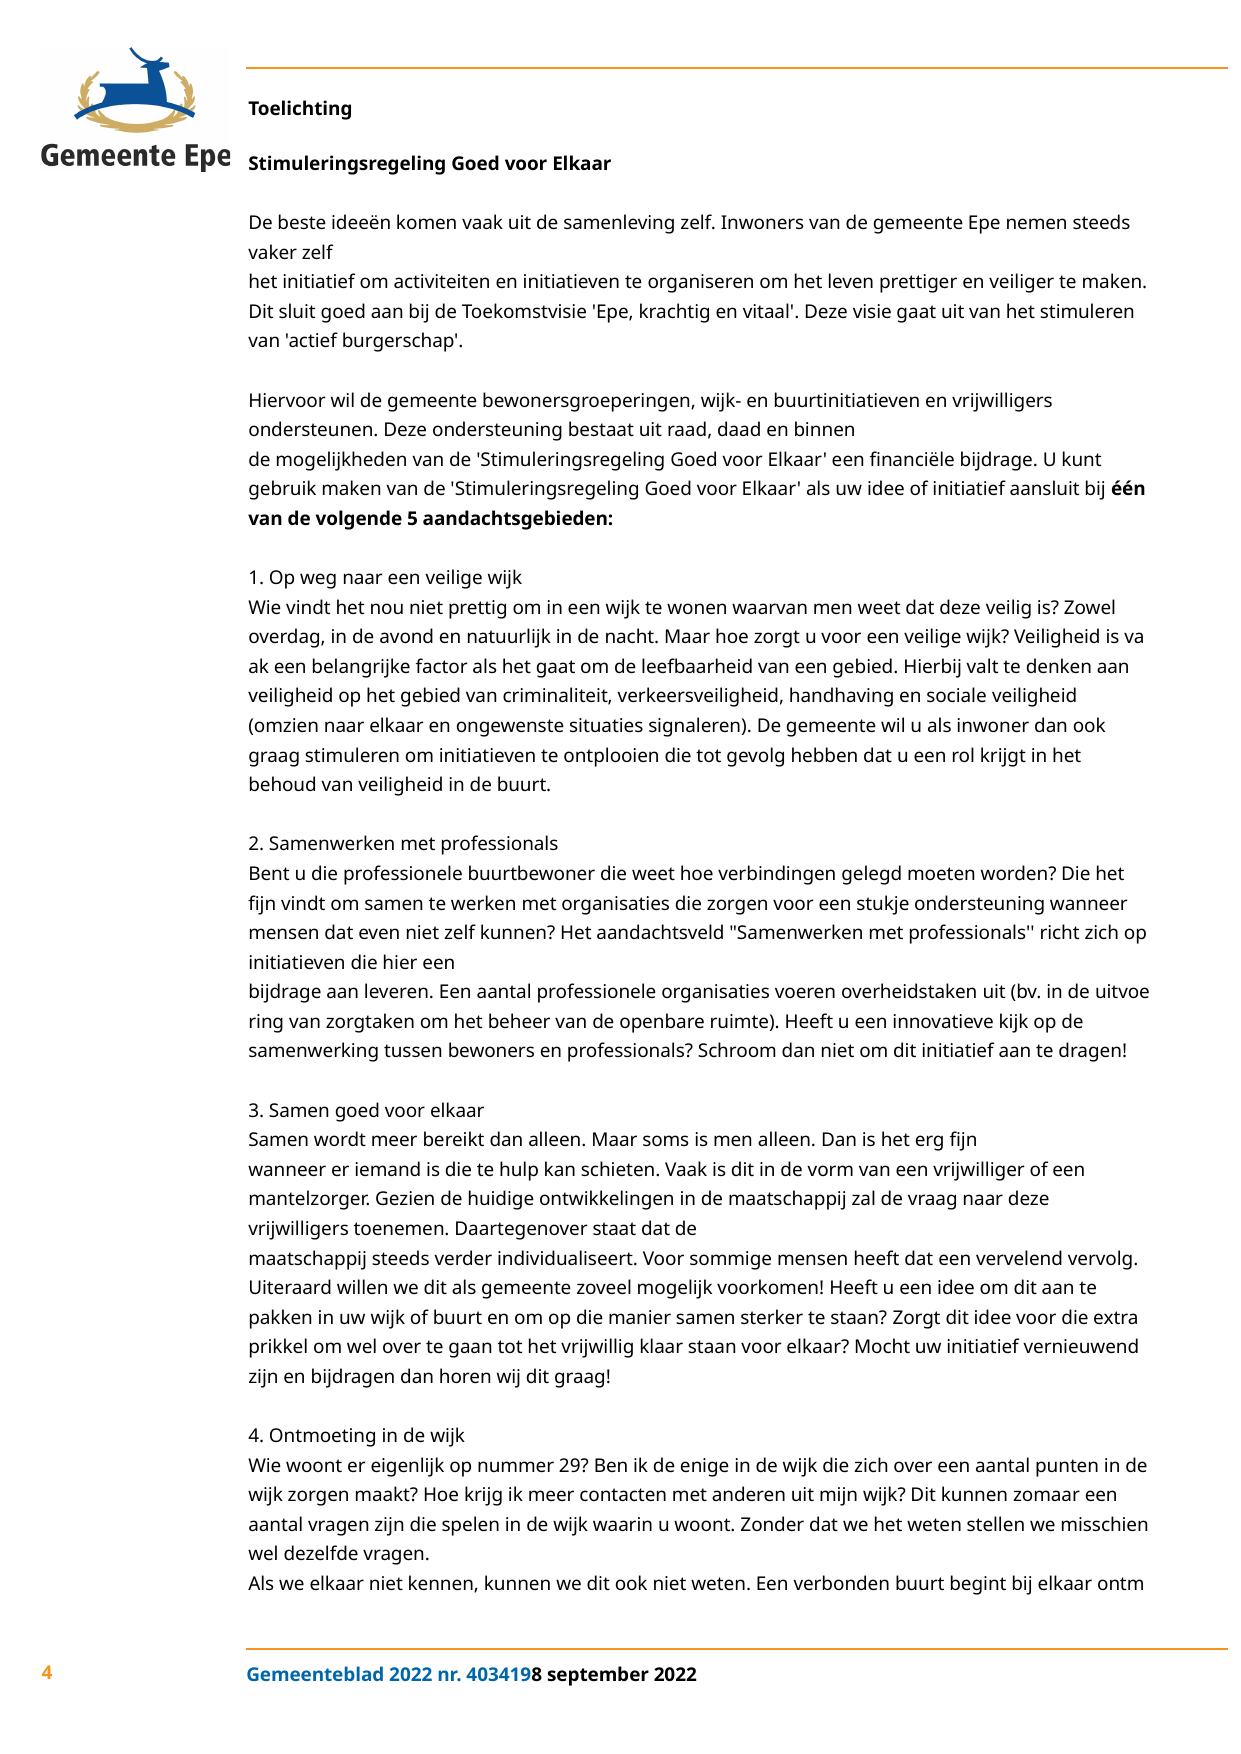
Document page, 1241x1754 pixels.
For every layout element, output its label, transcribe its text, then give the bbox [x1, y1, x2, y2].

text 1. Op weg naar een veilige wijk [248, 564, 1152, 590]
text Bent u die professionele buurtbewoner die weet hoe verbindingen gelegd moeten worden? Die het fijn vindt om samen te werken met organisaties die zorgen voor een stukje ondersteuning wanneer mensen dat even niet zelf kunnen? Het aandachtsveld "Samenwerken met professionals'' richt zich op initiatieven die hier een bijdrage aan leveren. Een aantal professionele organisaties voeren overheidstaken uit (bv. in de uitvoering van zorgtaken om het beheer van de openbare ruimte). Heeft u een innovatieve kijk op de samenwerking tussen bewoners en professionals? Schroom dan niet om dit initiatief aan te dragen! [248, 860, 1152, 1063]
text Wie woont er eigenlijk op nummer 29? Ben ik de enige in de wijk die zich over een aantal punten in de wijk zorgen maakt? Hoe krijg ik meer contacten met anderen uit mijn wijk? Dit kunnen zomaar een aantal vragen zijn die spelen in de wijk waarin u woont. Zonder dat we het weten stellen we misschien wel dezelfde vragen. Als we elkaar niet kennen, kunnen we dit ook niet weten. Een verbonden buurt begint bij elkaar ontm [248, 1452, 1152, 1596]
text Stimuleringsregeling Goed voor Elkaar [248, 150, 1152, 176]
text Hiervoor wil de gemeente bewonersgroeperingen, wijk- en buurtinitiatieven en vrijwilligers ondersteunen. Deze ondersteuning bestaat uit raad, daad en binnen de mogelijkheden van de 'Stimuleringsregeling Goed voor Elkaar' een financiële bijdrage. U kunt gebruik maken van de 'Stimuleringsregeling Goed voor Elkaar' als uw idee of initiatief aansluit bij één van de volgende 5 aandachtsgebieden: [248, 387, 1152, 531]
text 3. Samen goed voor elkaar [248, 1097, 1152, 1123]
text 2. Samenwerken met professionals [248, 831, 1152, 856]
text Samen wordt meer bereikt dan alleen. Maar soms is men alleen. Dan is het erg fijn wanneer er iemand is die te hulp kan schieten. Vaak is dit in de vorm van een vrijwilliger of een mantelzorger. Gezien de huidige ontwikkelingen in de maatschappij zal de vraag naar deze vrijwilligers toenemen. Daartegenover staat dat de maatschappij steeds verder individualiseert. Voor sommige mensen heeft dat een vervelend vervolg. Uiteraard willen we dit als gemeente zoveel mogelijk voorkomen! Heeft u een idee om dit aan te pakken in uw wijk of buurt en om op die manier samen sterker te staan? Zorgt dit idee voor die extra prikkel om wel over te gaan tot het vrijwillig klaar staan voor elkaar? Mocht uw initiatief vernieuwend zijn en bijdragen dan horen wij dit graag! [248, 1126, 1152, 1389]
text 4. Ontmoeting in de wijk [248, 1422, 1152, 1448]
text De beste ideeën komen vaak uit de samenleving zelf. Inwoners van de gemeente Epe nemen steeds vaker zelf het initiatief om activiteiten en initiatieven te organiseren om het leven prettiger en veiliger te maken. Dit sluit goed aan bij de Toekomstvisie 'Epe, krachtig en vitaal'. Deze visie gaat uit van het stimuleren van 'actief burgerschap'. [248, 209, 1152, 353]
text Toelichting [248, 95, 1152, 121]
text Wie vindt het nou niet prettig om in een wijk te wonen waarvan men weet dat deze veilig is? Zowel overdag, in de avond en natuurlijk in de nacht. Maar hoe zorgt u voor een veilige wijk? Veiligheid is vaak een belangrijke factor als het gaat om de leefbaarheid van een gebied. Hierbij valt te denken aan veiligheid op het gebied van criminaliteit, verkeersveiligheid, handhaving en sociale veiligheid (omzien naar elkaar en ongewenste situaties signaleren). De gemeente wil u als inwoner dan ook graag stimuleren om initiatieven te ontplooien die tot gevolg hebben dat u een rol krijgt in het behoud van veiligheid in de buurt. [248, 594, 1152, 797]
picture [41, 47, 231, 172]
